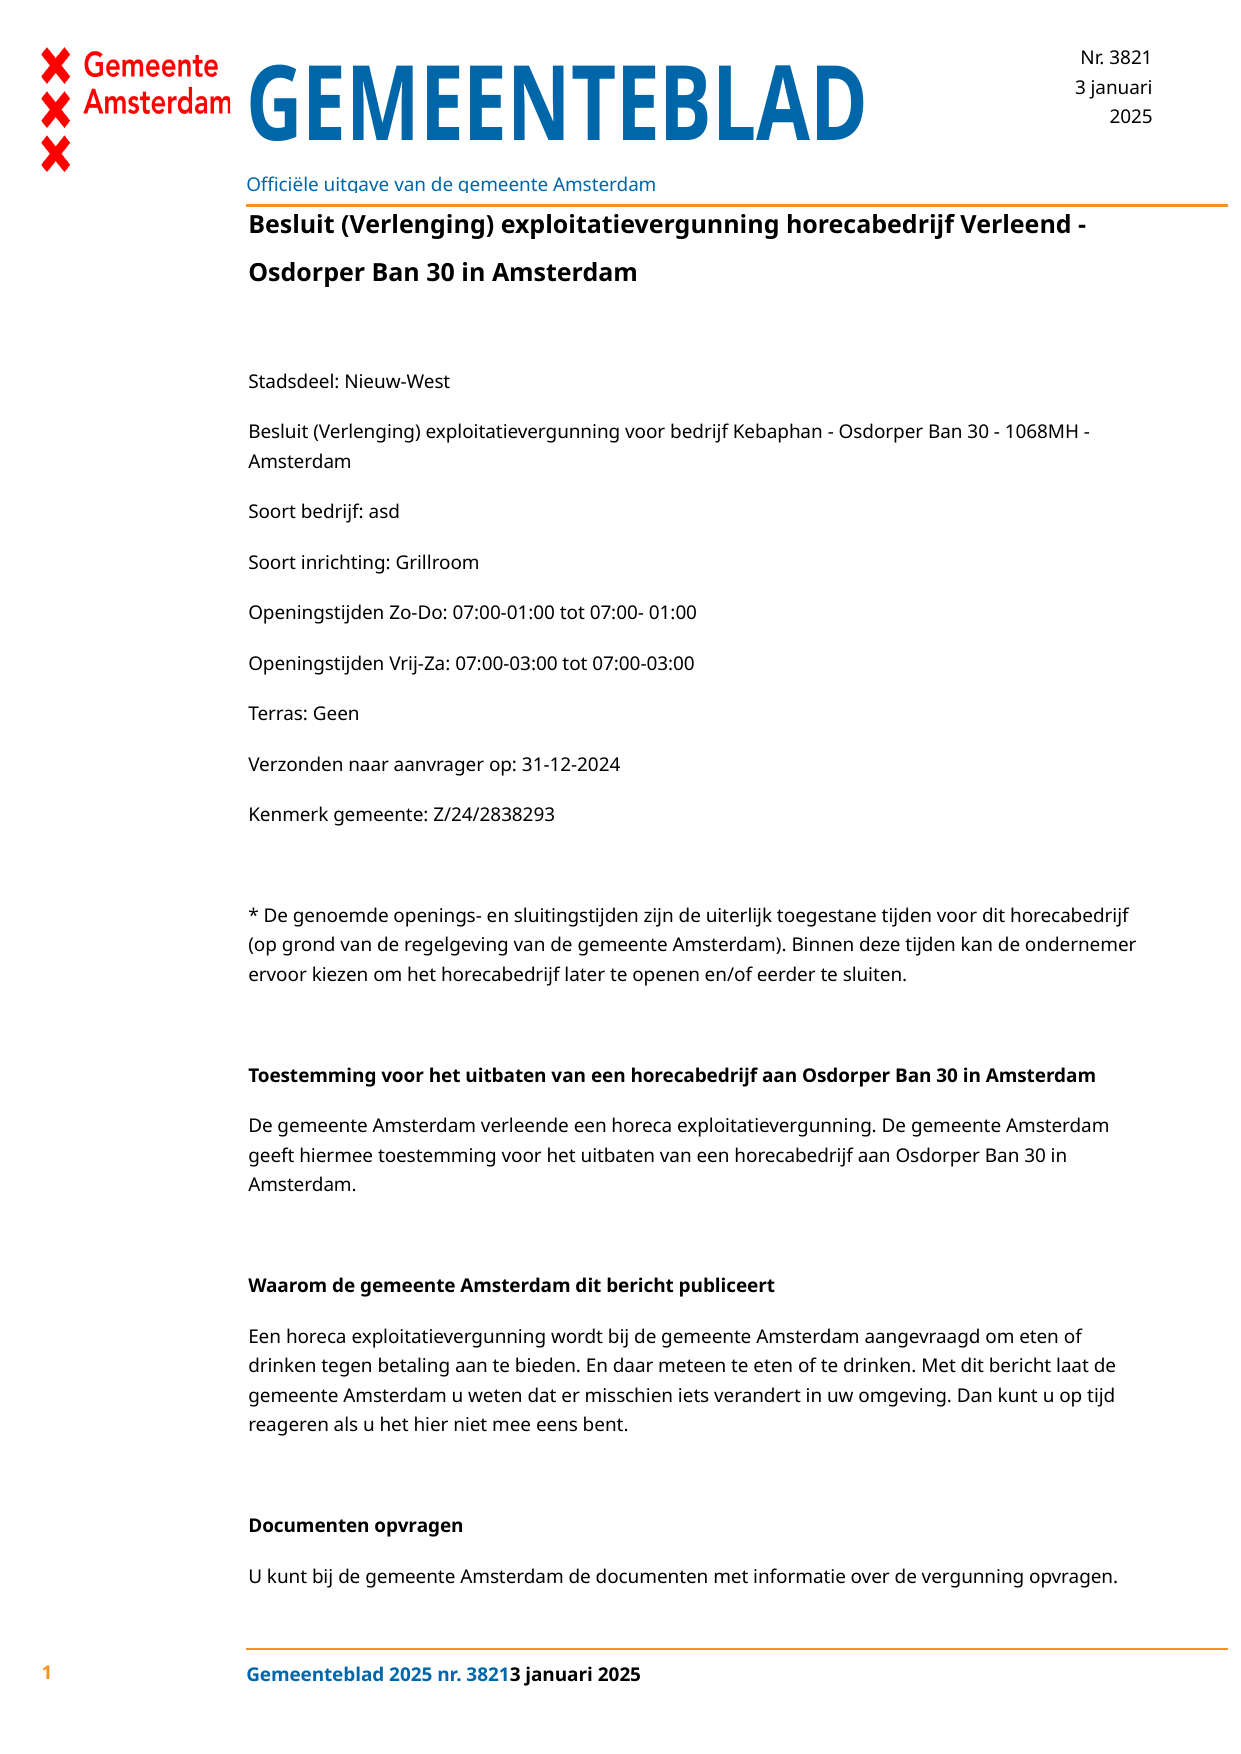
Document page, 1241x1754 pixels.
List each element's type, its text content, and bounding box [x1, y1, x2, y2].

text * De genoemde openings- en sluitingstijden zijn de uiterlijk toegestane tijden voor dit horecabedrijf (op grond van de regelgeving van de gemeente Amsterdam). Binnen deze tijden kan de ondernemer ervoor kiezen om het horecabedrijf later te openen en/of eerder te sluiten. [248, 902, 1152, 987]
text Stadsdeel: Nieuw-West [248, 368, 1152, 394]
text Terras: Geen [248, 700, 1152, 726]
text De gemeente Amsterdam verleende een horeca exploitatievergunning. De gemeente Amsterdam geeft hiermee toestemming voor het uitbaten van een horecabedrijf aan Osdorper Ban 30 in Amsterdam. [248, 1112, 1152, 1197]
text Besluit (Verlenging) exploitatievergunning horecabedrijf Verleend - Osdorper Ban 30 in Amsterdam [248, 207, 1152, 288]
picture [41, 47, 231, 172]
text Openingstijden Zo-Do: 07:00-01:00 tot 07:00- 01:00 [248, 599, 1152, 625]
text Kenmerk gemeente: Z/24/2838293 [248, 801, 1152, 827]
text Openingstijden Vrij-Za: 07:00-03:00 tot 07:00-03:00 [248, 650, 1152, 676]
text Waarom de gemeente Amsterdam dit bericht publiceert [248, 1272, 1152, 1298]
text Documenten opvragen [248, 1512, 1152, 1538]
text Soort bedrijf: asd [248, 499, 1152, 524]
text Een horeca exploitatievergunning wordt bij de gemeente Amsterdam aangevraagd om eten of drinken tegen betaling aan te bieden. En daar meteen te eten of te drinken. Met dit bericht laat de gemeente Amsterdam u weten dat er misschien iets verandert in uw omgeving. Dan kunt u op tijd reageren als u het hier niet mee eens bent. [248, 1323, 1152, 1437]
text Besluit (Verlenging) exploitatievergunning voor bedrijf Kebaphan - Osdorper Ban 30 - 1068MH - Amsterdam [248, 419, 1152, 474]
text Soort inrichting: Grillroom [248, 549, 1152, 575]
text Verzonden naar aanvrager op: 31-12-2024 [248, 751, 1152, 777]
text U kunt bij de gemeente Amsterdam de documenten met informatie over de vergunning opvragen. [248, 1563, 1152, 1589]
text Toestemming voor het uitbaten van een horecabedrijf aan Osdorper Ban 30 in Amsterdam [248, 1062, 1152, 1088]
